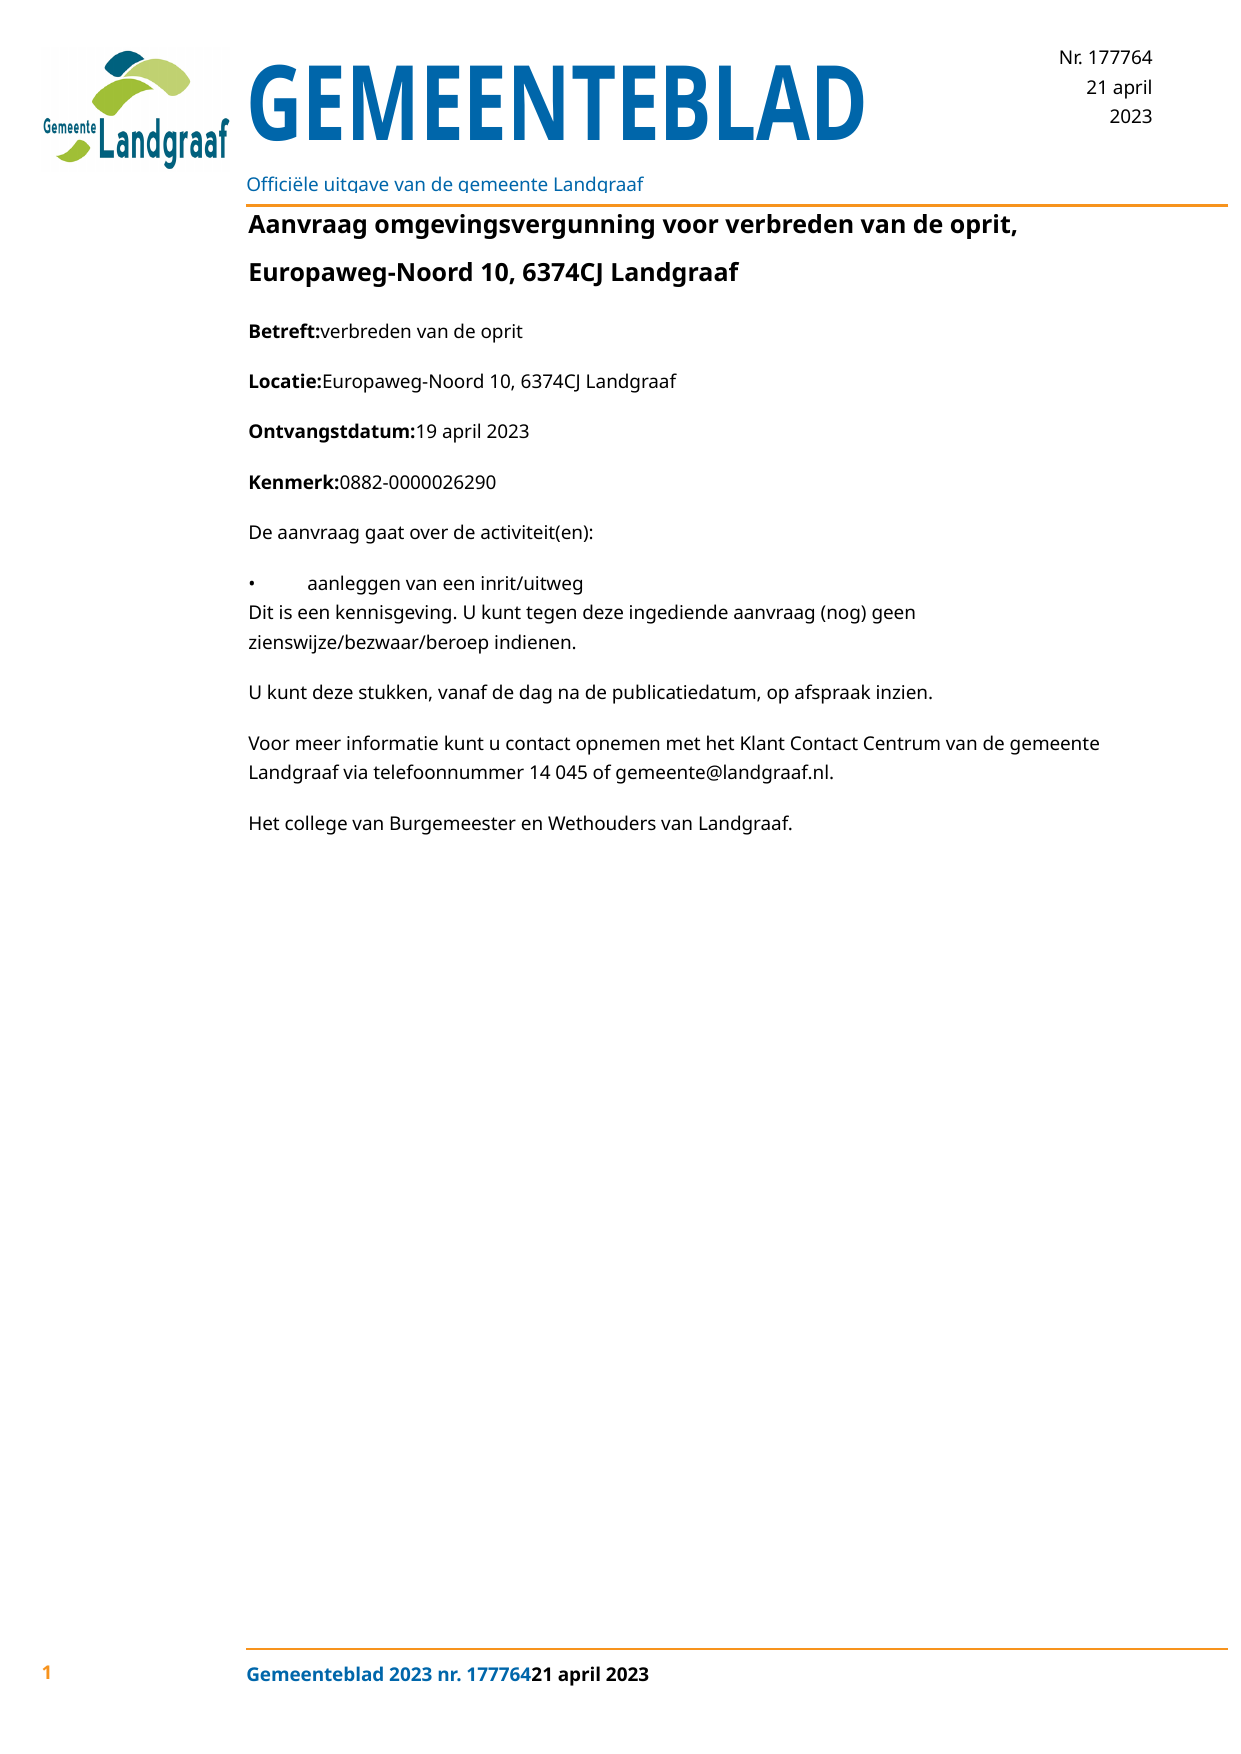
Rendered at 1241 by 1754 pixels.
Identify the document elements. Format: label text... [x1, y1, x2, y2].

text Het college van Burgemeester en Wethouders van Landgraaf. [248, 810, 1152, 836]
text Voor meer informatie kunt u contact opnemen met het Klant Contact Centrum van de gemeente Landgraaf via telefoonnummer 14 045 of gemeente@landgraaf.nl. [248, 730, 1152, 785]
picture [41, 47, 231, 172]
text Ontvangstdatum:19 april 2023 [248, 419, 1152, 444]
text Aanvraag omgevingsvergunning voor verbreden van de oprit, Europaweg-Noord 10, 6374CJ Landgraaf [248, 207, 1152, 288]
text Betreft:verbreden van de oprit [248, 318, 1152, 344]
text Locatie:Europaweg-Noord 10, 6374CJ Landgraaf [248, 368, 1152, 394]
list aanleggen van een inrit/uitweg [248, 570, 1152, 596]
text Dit is een kennisgeving. U kunt tegen deze ingediende aanvraag (nog) geen zienswijze/bezwaar/beroep indienen. [248, 599, 1152, 655]
text Kenmerk:0882-0000026290 [248, 469, 1152, 495]
text De aanvraag gaat over de activiteit(en): [248, 519, 1152, 545]
text U kunt deze stukken, vanaf de dag na de publicatiedatum, op afspraak inzien. [248, 679, 1152, 705]
